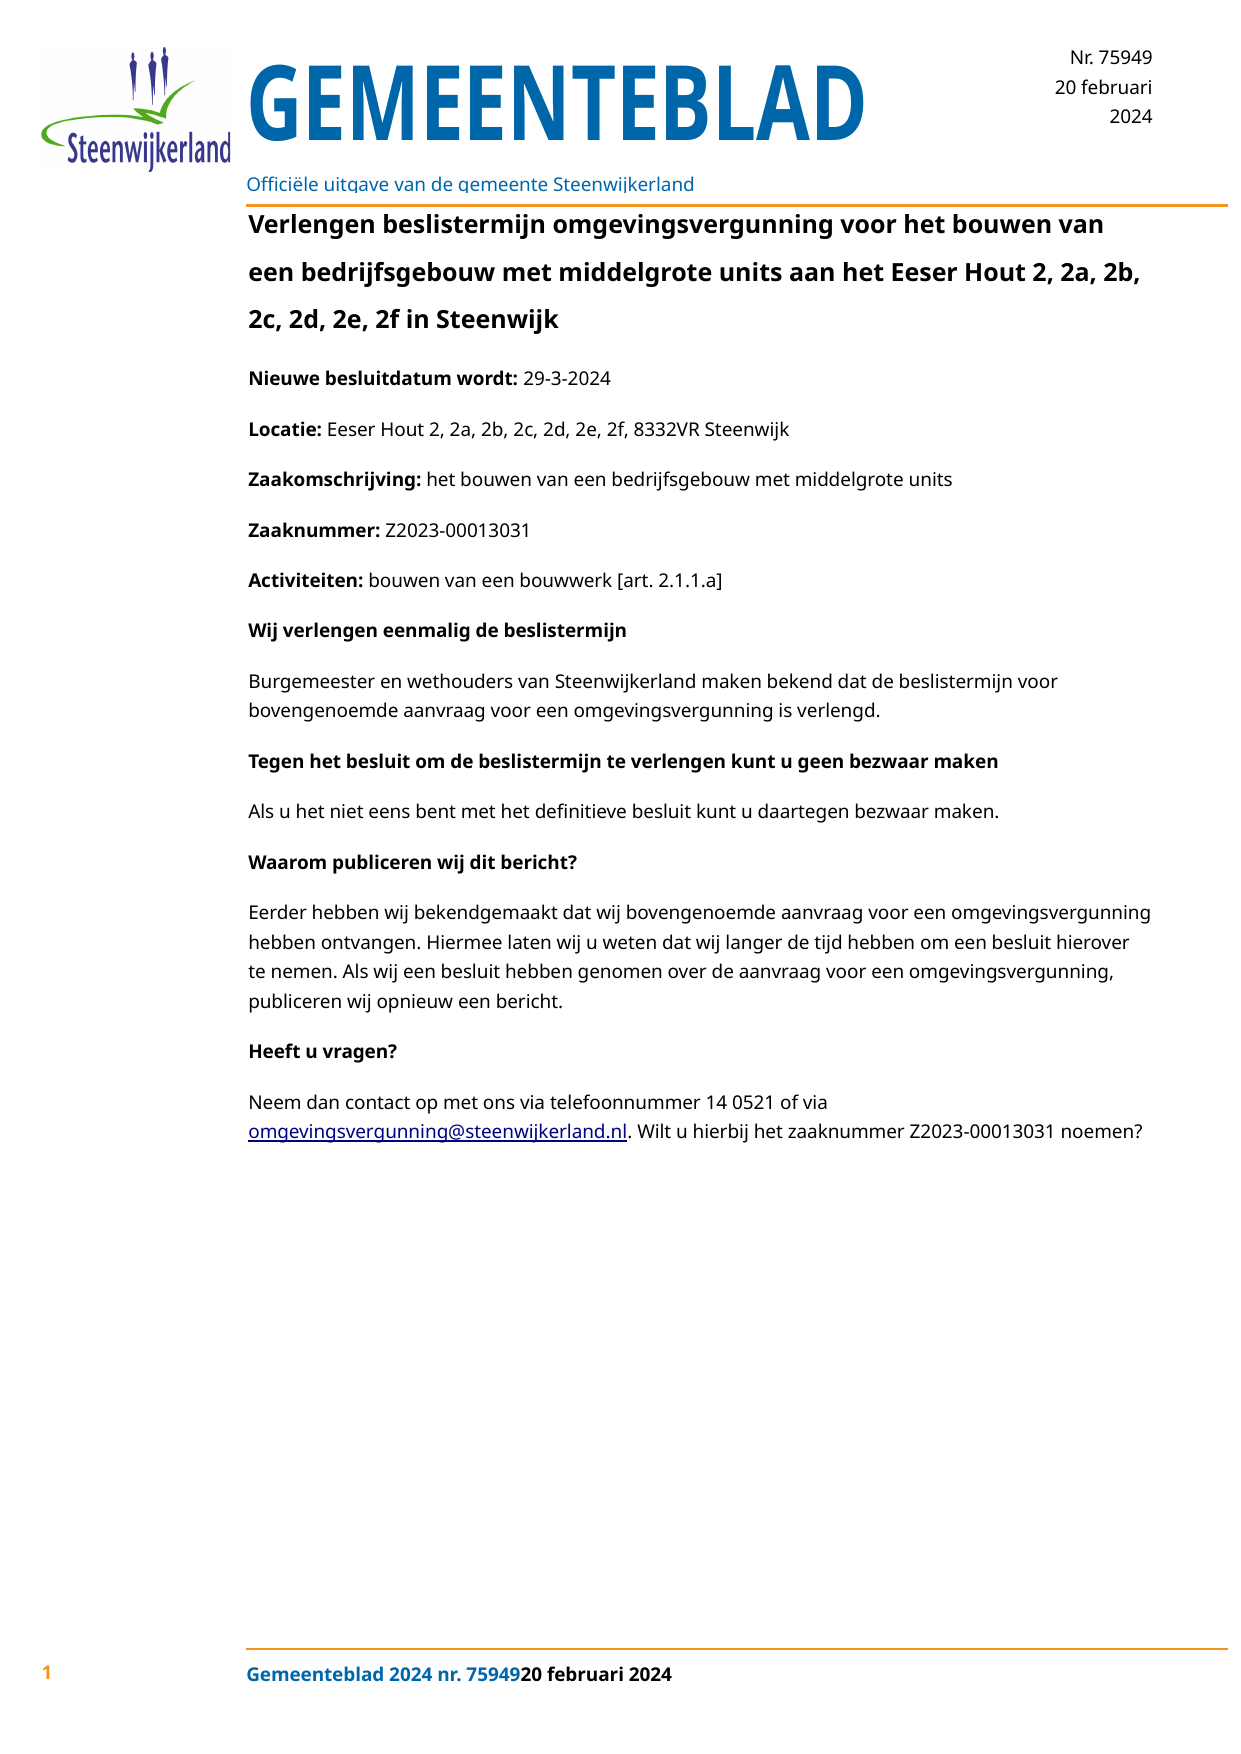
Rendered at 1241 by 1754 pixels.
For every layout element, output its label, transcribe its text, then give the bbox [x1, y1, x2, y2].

text Als u het niet eens bent met het definitieve besluit kunt u daartegen bezwaar maken. [248, 798, 1152, 824]
text Neem dan contact op met ons via telefoonnummer 14 0521 of via omgevingsvergunning@steenwijkerland.nl. Wilt u hierbij het zaaknummer Z2023-00013031 noemen? [248, 1089, 1152, 1144]
text Verlengen beslistermijn omgevingsvergunning voor het bouwen van een bedrijfsgebouw met middelgrote units aan het Eeser Hout 2, 2a, 2b, 2c, 2d, 2e, 2f in Steenwijk [248, 207, 1152, 336]
text Locatie: Eeser Hout 2, 2a, 2b, 2c, 2d, 2e, 2f, 8332VR Steenwijk [248, 416, 1152, 442]
text Nieuwe besluitdatum wordt: 29-3-2024 [248, 366, 1152, 391]
text Zaakomschrijving: het bouwen van een bedrijfsgebouw met middelgrote units [248, 466, 1152, 492]
text Wij verlengen eenmalig de beslistermijn [248, 618, 1152, 643]
text Waarom publiceren wij dit bericht? [248, 849, 1152, 874]
text Heeft u vragen? [248, 1038, 1152, 1064]
text Zaaknummer: Z2023-00013031 [248, 517, 1152, 542]
text Activiteiten: bouwen van een bouwwerk [art. 2.1.1.a] [248, 567, 1152, 593]
text Tegen het besluit om de beslistermijn te verlengen kunt u geen bezwaar maken [248, 748, 1152, 774]
picture [41, 47, 231, 172]
text Burgemeester en wethouders van Steenwijkerland maken bekend dat de beslistermijn voor bovengenoemde aanvraag voor een omgevingsvergunning is verlengd. [248, 668, 1152, 723]
text Eerder hebben wij bekendgemaakt dat wij bovengenoemde aanvraag voor een omgevingsvergunning hebben ontvangen. Hiermee laten wij u weten dat wij langer de tijd hebben om een besluit hierover te nemen. Als wij een besluit hebben genomen over de aanvraag voor een omgevingsvergunning, publiceren wij opnieuw een bericht. [248, 899, 1152, 1014]
